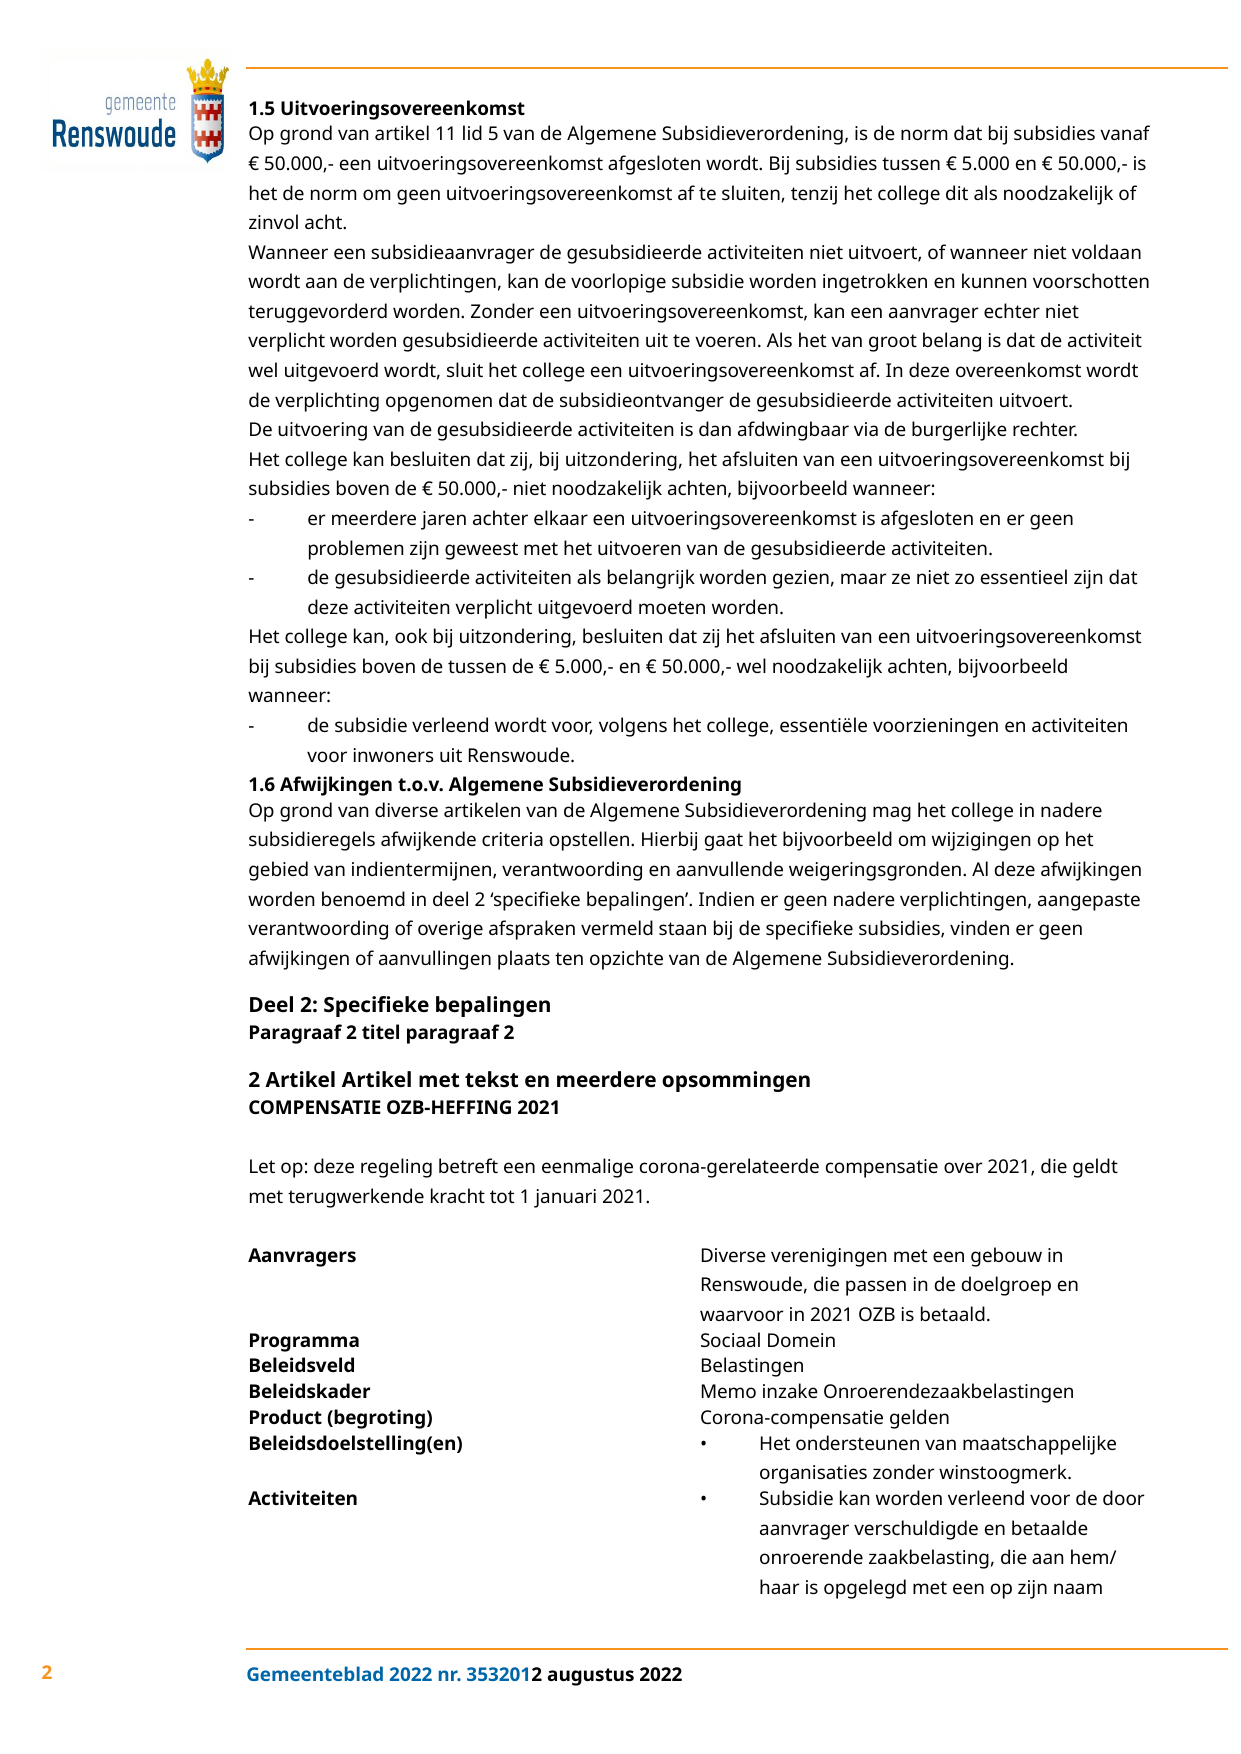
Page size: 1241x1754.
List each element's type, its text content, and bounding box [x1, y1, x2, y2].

table_cell Programma [248, 1327, 700, 1353]
text Deel 2: Specifieke bepalingen [248, 991, 1152, 1019]
picture [41, 47, 231, 172]
text 1.6 Afwijkingen t.o.v. Algemene Subsidieverordening [248, 771, 1152, 797]
list de subsidie verleend wordt voor, volgens het college, essentiële voorzieningen en activiteiten voor inwoners uit Renswoude. [248, 712, 1152, 767]
table_cell Het ondersteunen van maatschappelijke organisaties zonder winstoogmerk. [700, 1430, 1152, 1485]
text Let op: deze regeling betreft een eenmalige corona-gerelateerde compensatie over 2021, die geldt met terugwerkende kracht tot 1 januari 2021. [248, 1153, 1152, 1208]
table_cell Activiteiten [248, 1485, 700, 1600]
table_header Diverse verenigingen met een gebouw in Renswoude, die passen in de doelgroep en waarvoor in 2021 OZB is betaald. [700, 1242, 1152, 1327]
text Het college kan, ook bij uitzondering, besluiten dat zij het afsluiten van een uitvoeringsovereenkomst bij subsidies boven de tussen de € 5.000,- en € 50.000,- wel noodzakelijk achten, bijvoorbeeld wanneer: [248, 623, 1152, 708]
table_cell Beleidsveld [248, 1353, 700, 1378]
text Op grond van diverse artikelen van de Algemene Subsidieverordening mag het college in nadere subsidieregels afwijkende criteria opstellen. Hierbij gaat het bijvoorbeeld om wijzigingen op het gebied van indientermijnen, verantwoording en aanvullende weigeringsgronden. Al deze afwijkingen worden benoemd in deel 2 ‘specifieke bepalingen’. Indien er geen nadere verplichtingen, aangepaste verantwoording of overige afspraken vermeld staan bij de specifieke subsidies, vinden er geen afwijkingen of aanvullingen plaats ten opzichte van de Algemene Subsidieverordening. [248, 797, 1152, 971]
table_cell Subsidie kan worden verleend voor de door aanvrager verschuldigde en betaalde onroerende zaakbelasting, die aan hem/ haar is opgelegd met een op zijn naam [700, 1485, 1152, 1600]
table_cell Beleidskader [248, 1379, 700, 1404]
table_cell Corona-compensatie gelden [700, 1404, 1152, 1430]
text Op grond van artikel 11 lid 5 van de Algemene Subsidieverordening, is de norm dat bij subsidies vanaf € 50.000,- een uitvoeringsovereenkomst afgesloten wordt. Bij subsidies tussen € 5.000 en € 50.000,- is het de norm om geen uitvoeringsovereenkomst af te sluiten, tenzij het college dit als noodzakelijk of zinvol acht. [248, 121, 1152, 235]
text Wanneer een subsidieaanvrager de gesubsidieerde activiteiten niet uitvoert, of wanneer niet voldaan wordt aan de verplichtingen, kan de voorlopige subsidie worden ingetrokken en kunnen voorschotten teruggevorderd worden. Zonder een uitvoeringsovereenkomst, kan een aanvrager echter niet verplicht worden gesubsidieerde activiteiten uit te voeren. Als het van groot belang is dat de activiteit wel uitgevoerd wordt, sluit het college een uitvoeringsovereenkomst af. In deze overeenkomst wordt de verplichting opgenomen dat de subsidieontvanger de gesubsidieerde activiteiten uitvoert. [248, 239, 1152, 412]
text Paragraaf 2 titel paragraaf 2 [248, 1019, 1152, 1045]
table_cell Memo inzake Onroerendezaakbelastingen [700, 1379, 1152, 1404]
table_cell Sociaal Domein [700, 1327, 1152, 1353]
text COMPENSATIE OZB-HEFFING 2021 [248, 1094, 1152, 1120]
table_cell Product (begroting) [248, 1404, 700, 1430]
list de gesubsidieerde activiteiten als belangrijk worden gezien, maar ze niet zo essentieel zijn dat deze activiteiten verplicht uitgevoerd moeten worden. [248, 564, 1152, 619]
table_header Aanvragers [248, 1242, 700, 1327]
table_cell Beleidsdoelstelling(en) [248, 1430, 700, 1485]
text De uitvoering van de gesubsidieerde activiteiten is dan afdwingbaar via de burgerlijke rechter. [248, 416, 1152, 442]
text 1.5 Uitvoeringsovereenkomst [248, 95, 1152, 121]
text Het college kan besluiten dat zij, bij uitzondering, het afsluiten van een uitvoeringsovereenkomst bij subsidies boven de € 50.000,- niet noodzakelijk achten, bijvoorbeeld wanneer: [248, 446, 1152, 501]
table_cell Belastingen [700, 1353, 1152, 1378]
text 2 Artikel Artikel met tekst en meerdere opsommingen [248, 1066, 1152, 1094]
list er meerdere jaren achter elkaar een uitvoeringsovereenkomst is afgesloten en er geen problemen zijn geweest met het uitvoeren van de gesubsidieerde activiteiten. [248, 505, 1152, 560]
